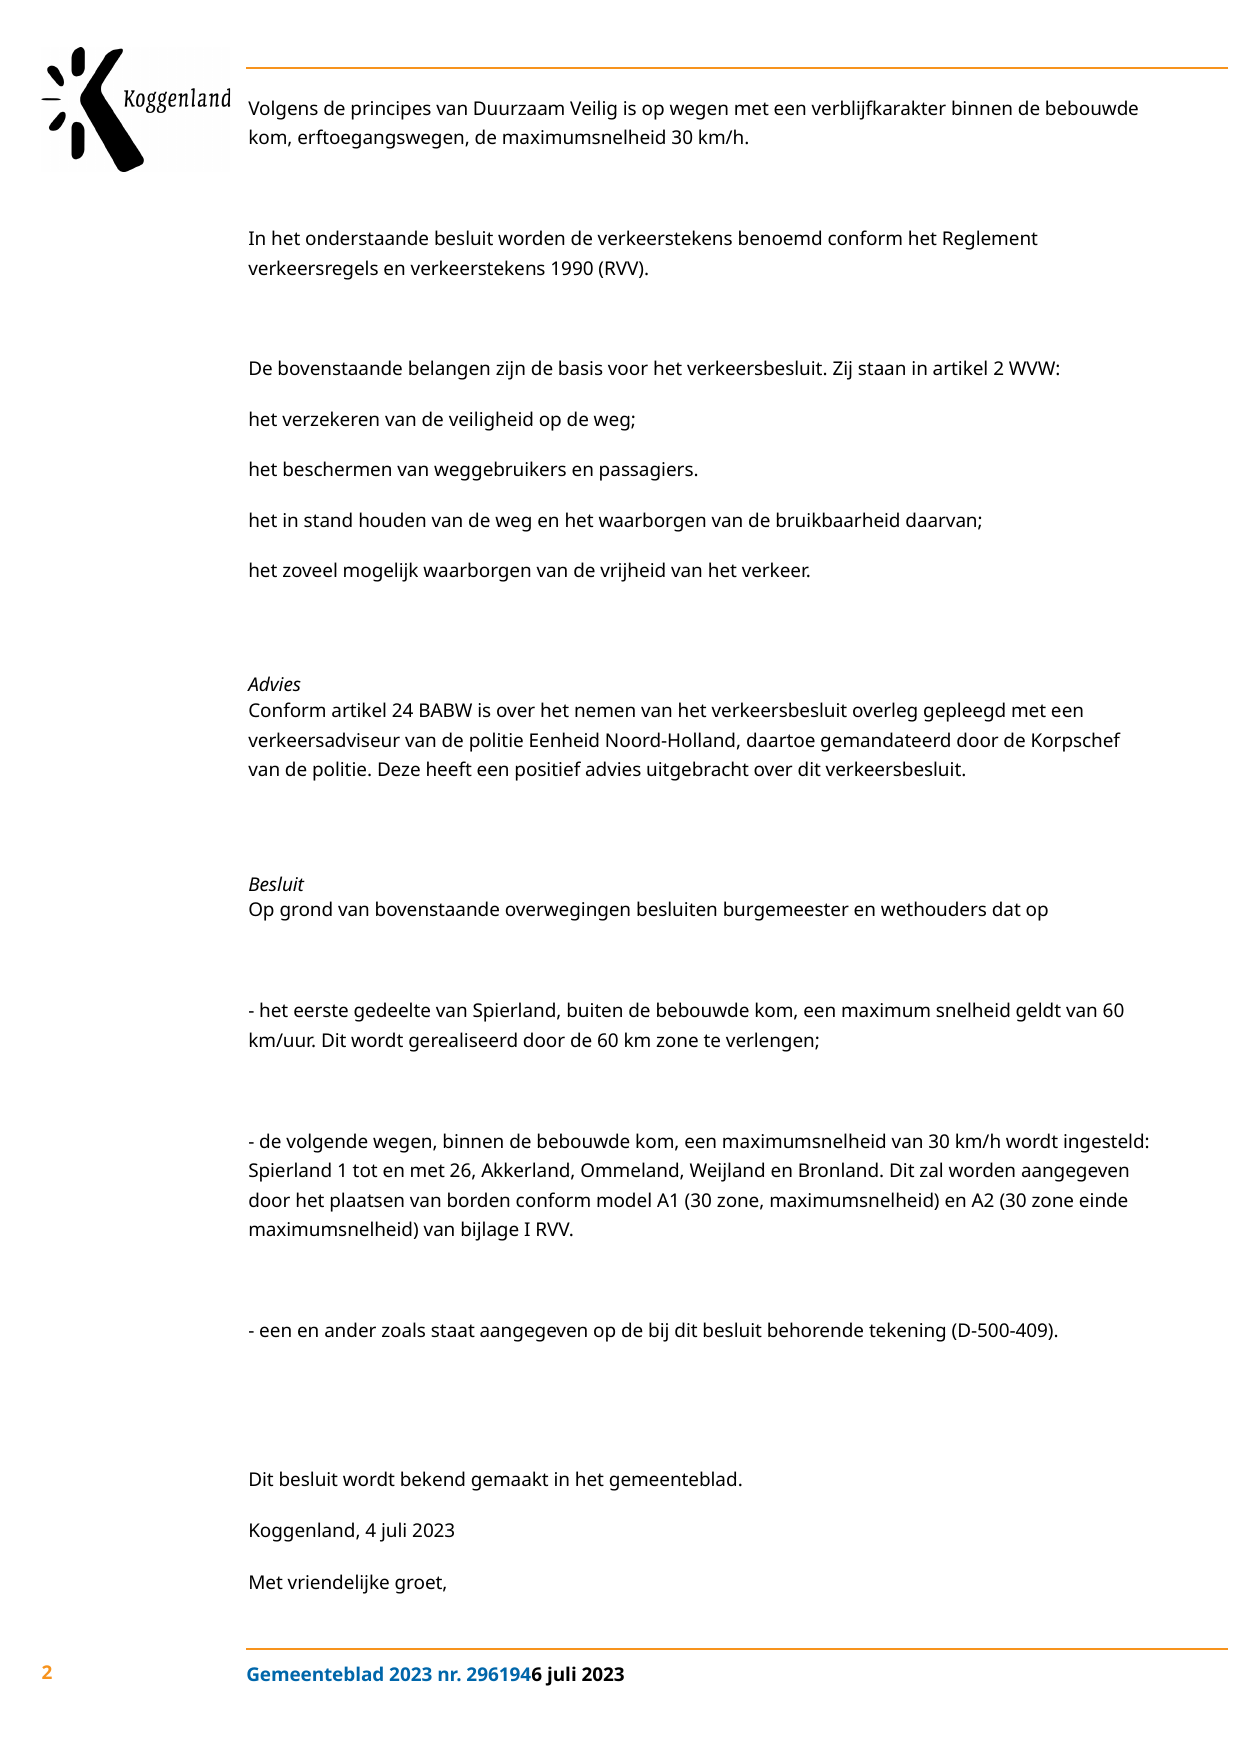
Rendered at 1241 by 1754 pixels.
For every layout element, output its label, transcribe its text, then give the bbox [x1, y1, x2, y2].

text Koggenland, 4 juli 2023 [248, 1518, 1152, 1543]
text - een en ander zoals staat aangegeven op de bij dit besluit behorende tekening (D-500-409). [248, 1317, 1152, 1343]
text Besluit [248, 871, 1152, 897]
text Conform artikel 24 BABW is over het nemen van het verkeersbesluit overleg gepleegd met een verkeersadviseur van de politie Eenheid Noord-Holland, daartoe gemandateerd door de Korpschef van de politie. Deze heeft een positief advies uitgebracht over dit verkeersbesluit. [248, 697, 1152, 782]
text De bovenstaande belangen zijn de basis voor het verkeersbesluit. Zij staan in artikel 2 WVW: [248, 356, 1152, 381]
text het beschermen van weggebruikers en passagiers. [248, 456, 1152, 482]
text het verzekeren van de veiligheid op de weg; [248, 406, 1152, 432]
text - het eerste gedeelte van Spierland, buiten de bebouwde kom, een maximum snelheid geldt van 60 km/uur. Dit wordt gerealiseerd door de 60 km zone te verlengen; [248, 997, 1152, 1053]
text het in stand houden van de weg en het waarborgen van de bruikbaarheid daarvan; [248, 507, 1152, 533]
text In het onderstaande besluit worden de verkeerstekens benoemd conform het Reglement verkeersregels en verkeerstekens 1990 (RVV). [248, 225, 1152, 281]
text - de volgende wegen, binnen de bebouwde kom, een maximumsnelheid van 30 km/h wordt ingesteld: Spierland 1 tot en met 26, Akkerland, Ommeland, Weijland en Bronland. Dit zal worden aangegeven door het plaatsen van borden conform model A1 (30 zone, maximumsnelheid) en A2 (30 zone einde maximumsnelheid) van bijlage I RVV. [248, 1128, 1152, 1242]
picture [41, 47, 231, 172]
text Advies [248, 672, 1152, 697]
text het zoveel mogelijk waarborgen van de vrijheid van het verkeer. [248, 557, 1152, 583]
text Op grond van bovenstaande overwegingen besluiten burgemeester en wethouders dat op [248, 897, 1152, 922]
text Volgens de principes van Duurzaam Veilig is op wegen met een verblijfkarakter binnen de bebouwde kom, erftoegangswegen, de maximumsnelheid 30 km/h. [248, 95, 1152, 150]
text Met vriendelijke groet, [248, 1569, 1152, 1595]
text Dit besluit wordt bekend gemaakt in het gemeenteblad. [248, 1466, 1152, 1492]
